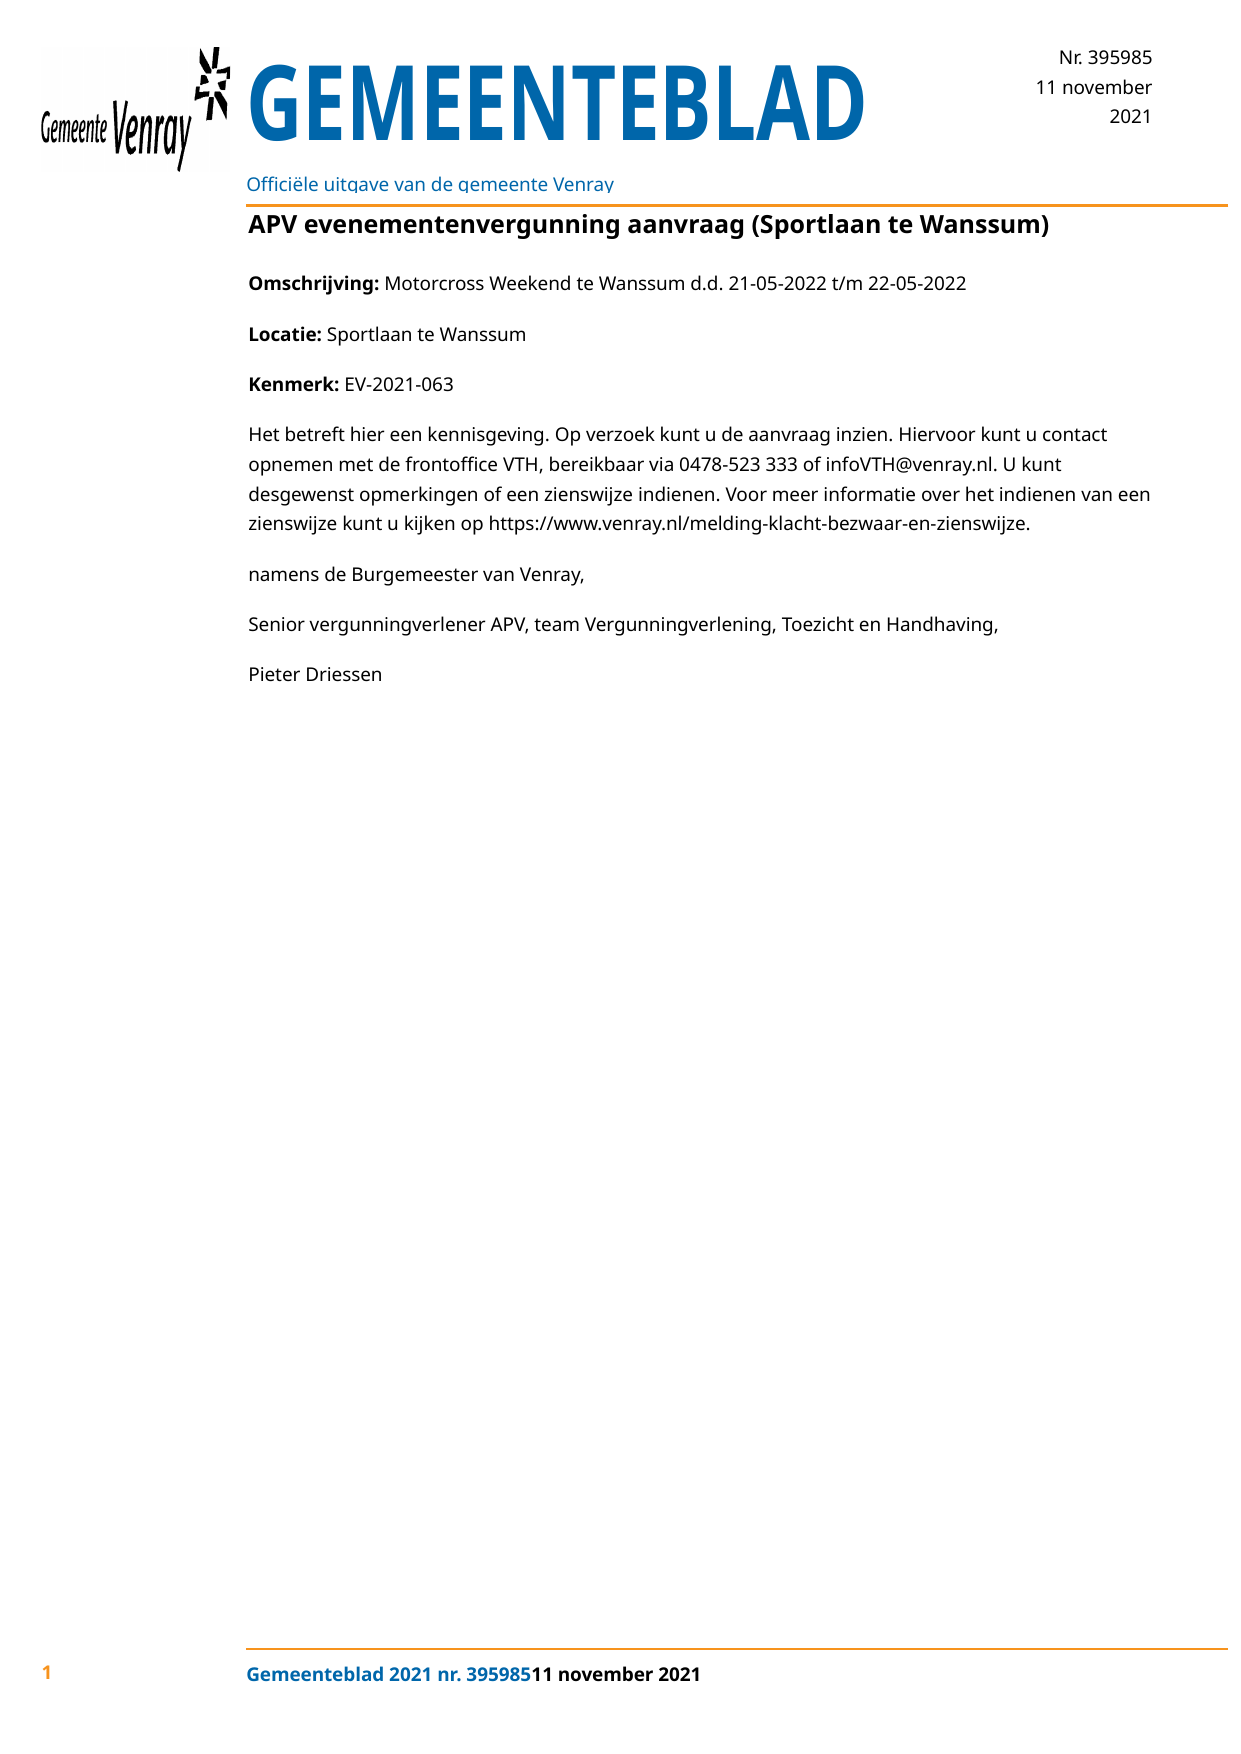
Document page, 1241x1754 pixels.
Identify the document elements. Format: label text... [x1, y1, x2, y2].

text Omschrijving: Motorcross Weekend te Wanssum d.d. 21-05-2022 t/m 22-05-2022 [248, 270, 1152, 296]
text namens de Burgemeester van Venray, [248, 561, 1152, 586]
text Senior vergunningverlener APV, team Vergunningverlening, Toezicht en Handhaving, [248, 611, 1152, 637]
text Kenmerk: EV-2021-063 [248, 371, 1152, 397]
text Locatie: Sportlaan te Wanssum [248, 321, 1152, 346]
picture [41, 47, 231, 172]
text Het betreft hier een kennisgeving. Op verzoek kunt u de aanvraag inzien. Hiervoor kunt u contact opnemen met de frontoffice VTH, bereikbaar via 0478-523 333 of infoVTH@venray.nl. U kunt desgewenst opmerkingen of een zienswijze indienen. Voor meer informatie over het indienen van een zienswijze kunt u kijken op https://www.venray.nl/melding-klacht-bezwaar-en-zienswijze. [248, 422, 1152, 536]
text APV evenementenvergunning aanvraag (Sportlaan te Wanssum) [248, 207, 1152, 241]
text Pieter Driessen [248, 662, 1152, 687]
